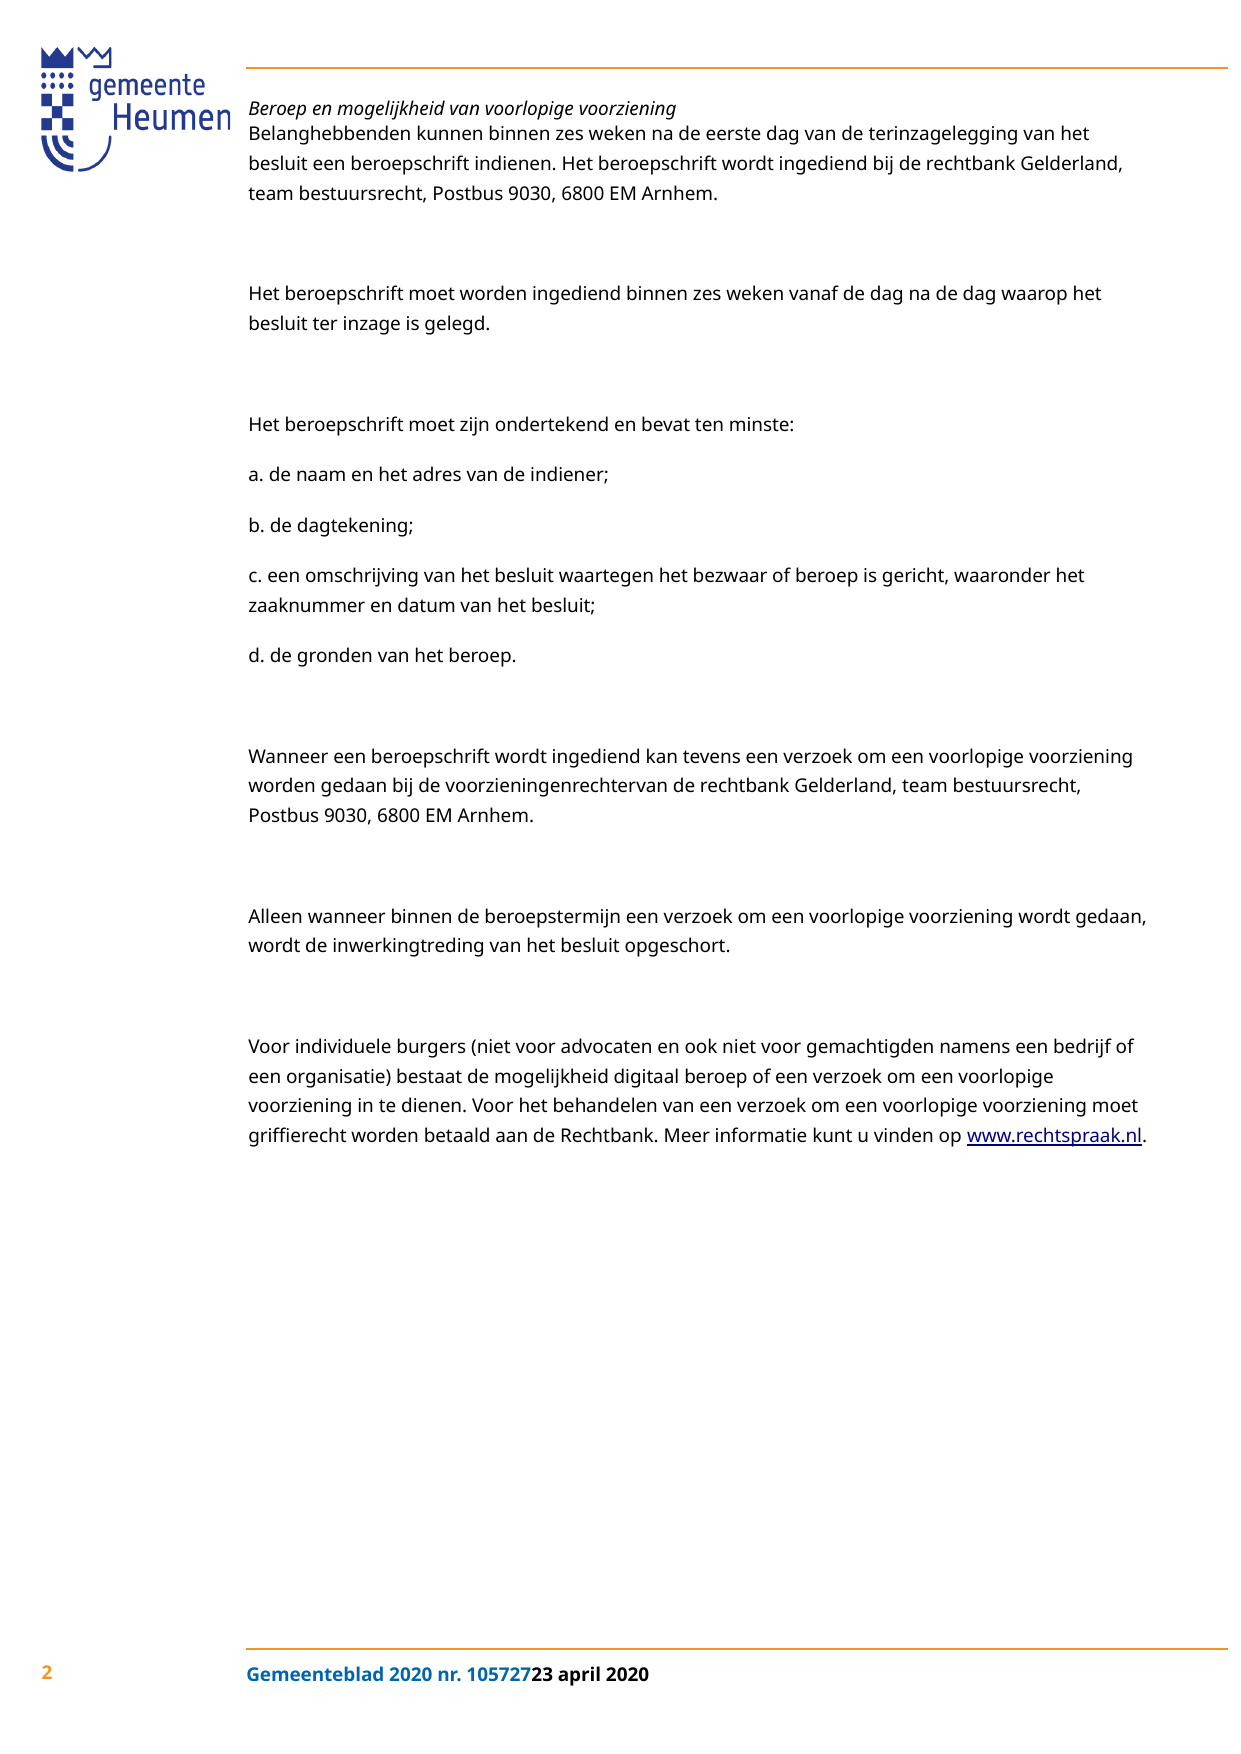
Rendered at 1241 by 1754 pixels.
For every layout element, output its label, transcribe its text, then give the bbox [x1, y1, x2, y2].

text Het beroepschrift moet worden ingediend binnen zes weken vanaf de dag na de dag waarop het besluit ter inzage is gelegd. [248, 281, 1152, 336]
text Voor individuele burgers (niet voor advocaten en ook niet voor gemachtigden namens een bedrijf of een organisatie) bestaat de mogelijkheid digitaal beroep of een verzoek om een voorlopige voorziening in te dienen. Voor het behandelen van een verzoek om een voorlopige voorziening moet griffierecht worden betaald aan de Rechtbank. Meer informatie kunt u vinden op www.rechtspraak.nl. [248, 1033, 1152, 1148]
text Het beroepschrift moet zijn ondertekend en bevat ten minste: [248, 411, 1152, 437]
text a. de naam en het adres van de indiener; [248, 461, 1152, 487]
picture [41, 47, 231, 172]
text Wanneer een beroepschrift wordt ingediend kan tevens een verzoek om een voorlopige voorziening worden gedaan bij de voorzieningenrechtervan de rechtbank Gelderland, team bestuursrecht, Postbus 9030, 6800 EM Arnhem. [248, 743, 1152, 828]
text Alleen wanneer binnen de beroepstermijn een verzoek om een voorlopige voorziening wordt gedaan, wordt de inwerkingtreding van het besluit opgeschort. [248, 903, 1152, 958]
text d. de gronden van het beroep. [248, 642, 1152, 668]
text c. een omschrijving van het besluit waartegen het bezwaar of beroep is gericht, waaronder het zaaknummer en datum van het besluit; [248, 562, 1152, 617]
text Belanghebbenden kunnen binnen zes weken na de eerste dag van de terinzagelegging van het besluit een beroepschrift indienen. Het beroepschrift wordt ingediend bij de rechtbank Gelderland, team bestuursrecht, Postbus 9030, 6800 EM Arnhem. [248, 121, 1152, 205]
text Beroep en mogelijkheid van voorlopige voorziening [248, 95, 1152, 121]
text b. de dagtekening; [248, 512, 1152, 537]
